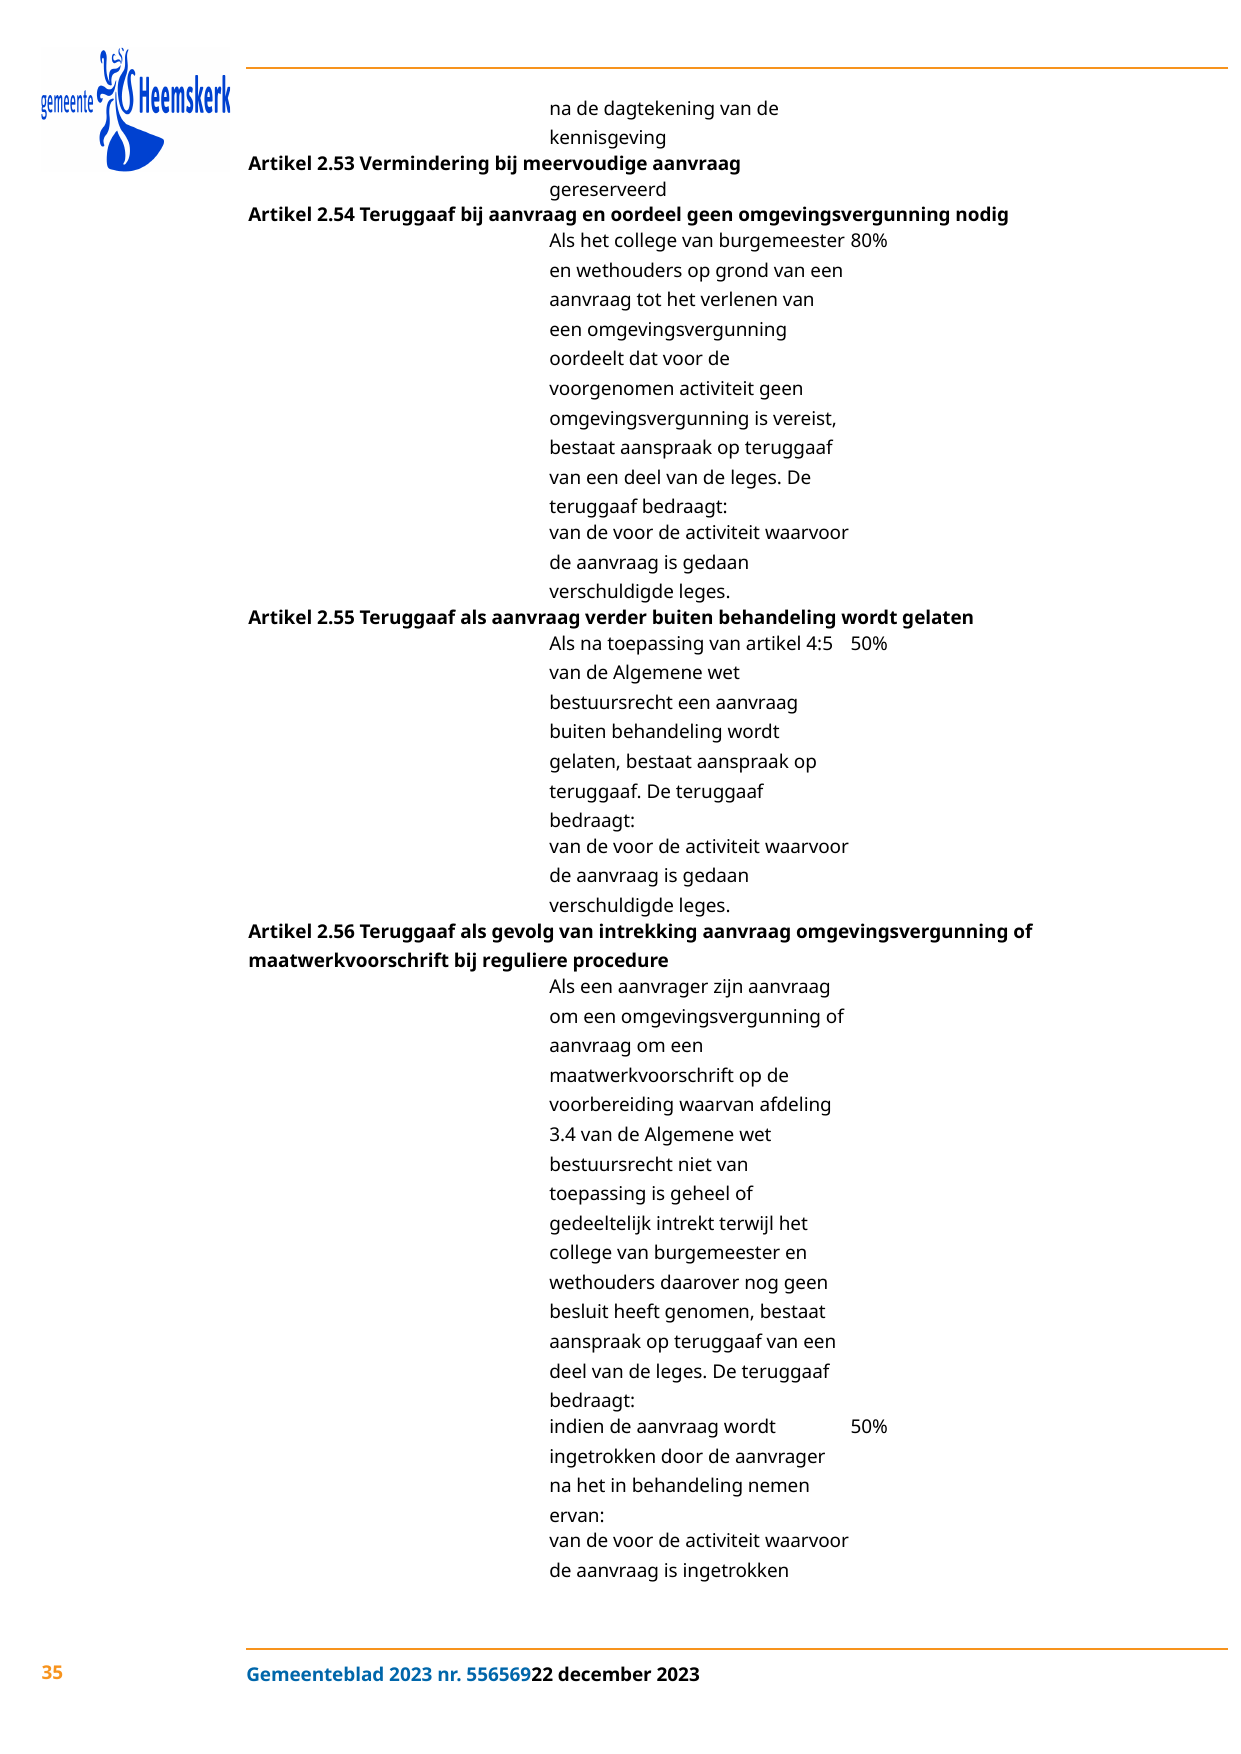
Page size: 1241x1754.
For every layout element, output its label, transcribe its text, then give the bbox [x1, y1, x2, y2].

table_cell [850, 176, 1152, 202]
table_cell na de dagtekening van de kennisgeving [549, 95, 850, 150]
table_cell Als na toepassing van artikel 4:5 van de Algemene wet bestuursrecht een aanvraag buiten behandeling wordt gelaten, bestaat aanspraak op teruggaaf. De teruggaaf bedraagt: [549, 630, 850, 833]
table_cell [850, 519, 1152, 604]
table_cell van de voor de activiteit waarvoor de aanvraag is ingetrokken [549, 1528, 850, 1583]
table_cell [248, 833, 549, 918]
table_cell 80% [850, 227, 1152, 519]
table_cell [248, 519, 549, 604]
table_cell [248, 973, 549, 1413]
table_cell Artikel 2.55 Teruggaaf als aanvraag verder buiten behandeling wordt gelaten [248, 604, 1152, 630]
table_cell [850, 973, 1152, 1413]
table_cell [248, 630, 549, 833]
table_cell van de voor de activiteit waarvoor de aanvraag is gedaan verschuldigde leges. [549, 519, 850, 604]
table_cell Als het college van burgemeester en wethouders op grond van een aanvraag tot het verlenen van een omgevingsvergunning oordeelt dat voor de voorgenomen activiteit geen omgevingsvergunning is vereist, bestaat aanspraak op teruggaaf van een deel van de leges. De teruggaaf bedraagt: [549, 227, 850, 519]
table_cell [248, 227, 549, 519]
picture [41, 47, 231, 172]
table_cell indien de aanvraag wordt ingetrokken door de aanvrager na het in behandeling nemen ervan: [549, 1413, 850, 1528]
table_cell Artikel 2.54 Teruggaaf bij aanvraag en oordeel geen omgevingsvergunning nodig [248, 202, 1152, 227]
table_cell [248, 95, 549, 150]
table_cell Als een aanvrager zijn aanvraag om een omgevingsvergunning of aanvraag om een maatwerkvoorschrift op de voorbereiding waarvan afdeling 3.4 van de Algemene wet bestuursrecht niet van toepassing is geheel of gedeeltelijk intrekt terwijl het college van burgemeester en wethouders daarover nog geen besluit heeft genomen, bestaat aanspraak op teruggaaf van een deel van de leges. De teruggaaf bedraagt: [549, 973, 850, 1413]
table_cell [248, 1528, 549, 1583]
table_cell 50% [850, 1413, 1152, 1528]
table_cell [248, 176, 549, 202]
table_cell [850, 1528, 1152, 1583]
table_cell [850, 833, 1152, 918]
table_cell van de voor de activiteit waarvoor de aanvraag is gedaan verschuldigde leges. [549, 833, 850, 918]
table_cell gereserveerd [549, 176, 850, 202]
table_cell Artikel 2.53 Vermindering bij meervoudige aanvraag [248, 150, 1152, 176]
table_cell [248, 1413, 549, 1528]
table_cell [850, 95, 1152, 150]
table_cell Artikel 2.56 Teruggaaf als gevolg van intrekking aanvraag omgevingsvergunning of maatwerkvoorschrift bij reguliere procedure [248, 918, 1152, 973]
table_cell 50% [850, 630, 1152, 833]
